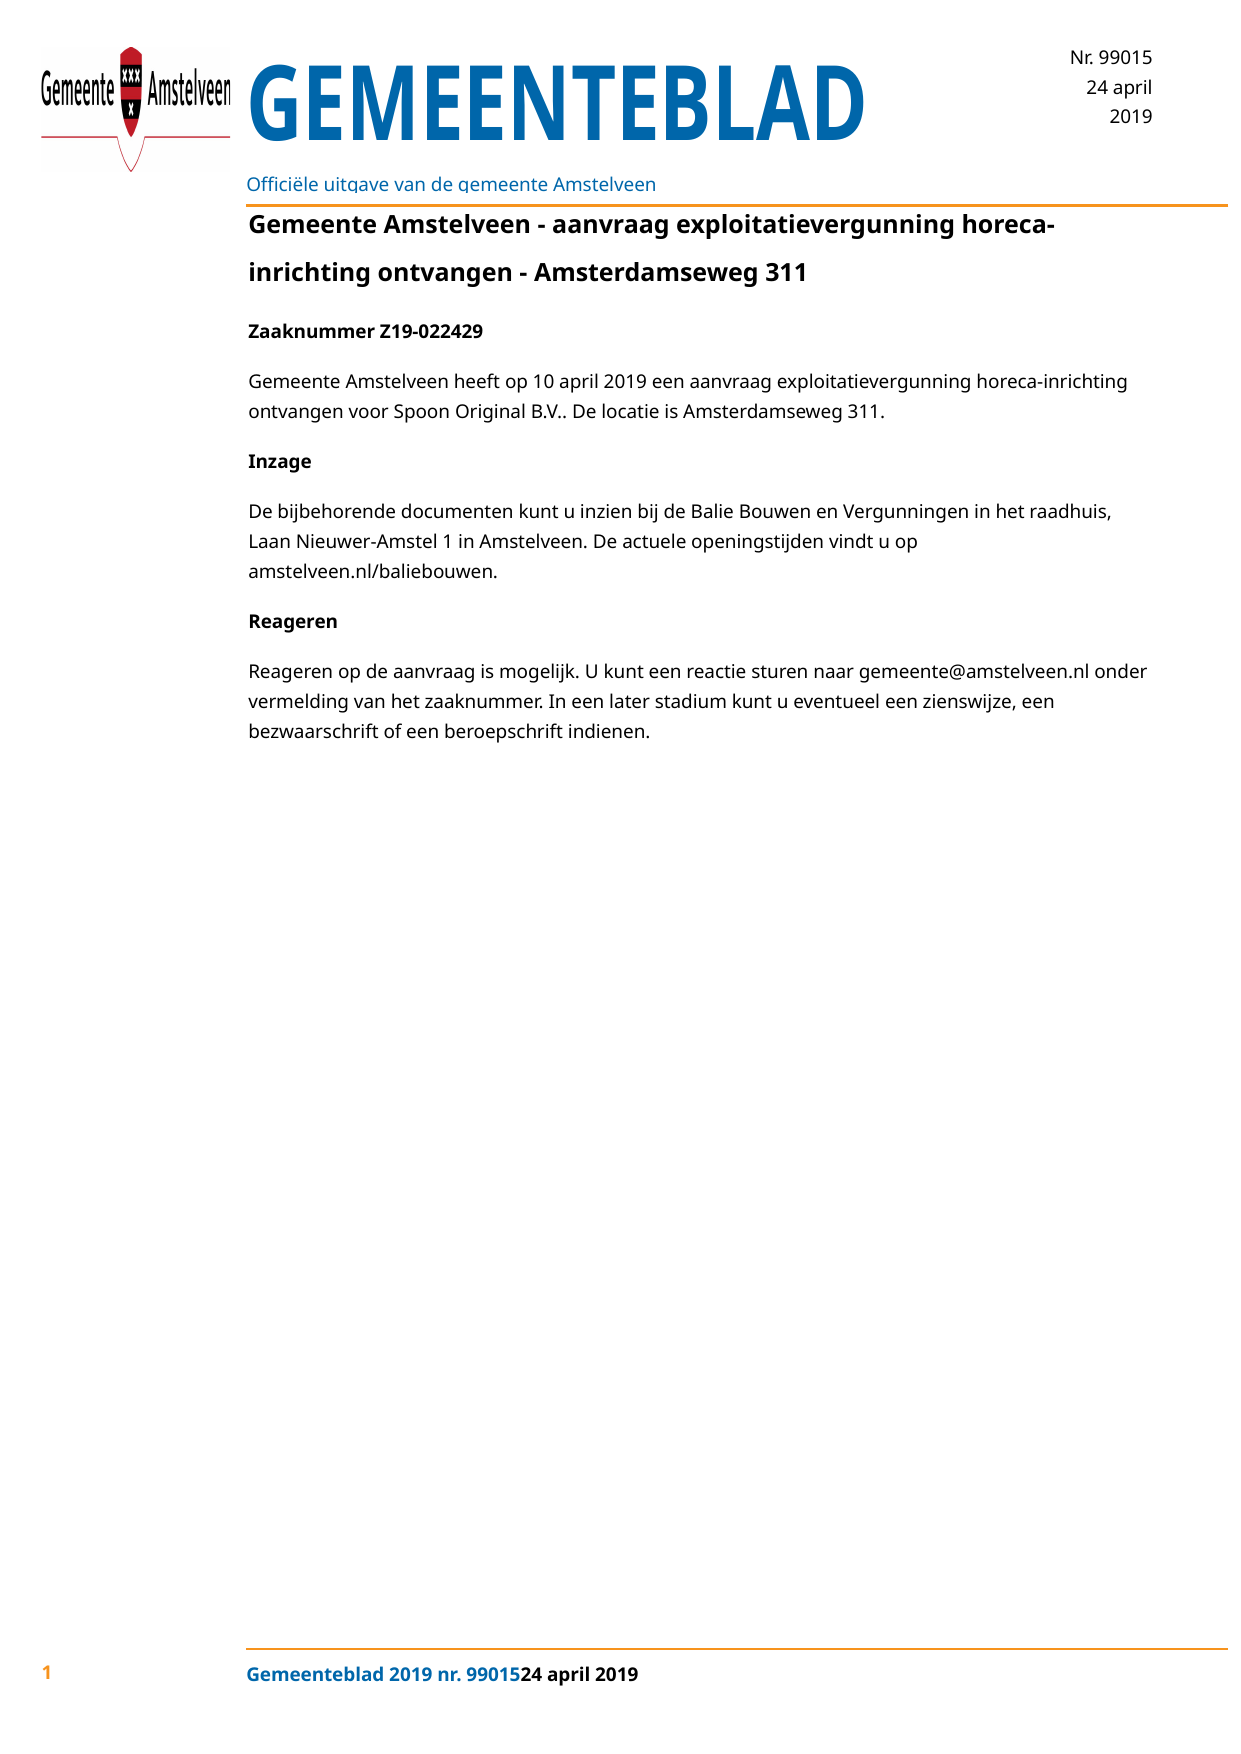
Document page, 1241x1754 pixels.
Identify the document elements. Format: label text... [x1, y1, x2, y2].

text Gemeente Amstelveen - aanvraag exploitatievergunning horeca-inrichting ontvangen - Amsterdamseweg 311 [248, 207, 1152, 288]
text Zaaknummer Z19-022429 [248, 318, 1152, 344]
text Inzage [248, 448, 1152, 474]
text De bijbehorende documenten kunt u inzien bij de Balie Bouwen en Vergunningen in het raadhuis, Laan Nieuwer-Amstel 1 in Amstelveen. De actuele openingstijden vindt u op amstelveen.nl/baliebouwen. [248, 499, 1152, 584]
picture [41, 47, 231, 172]
text Gemeente Amstelveen heeft op 10 april 2019 een aanvraag exploitatievergunning horeca-inrichting ontvangen voor Spoon Original B.V.. De locatie is Amsterdamseweg 311. [248, 368, 1152, 424]
text Reageren op de aanvraag is mogelijk. U kunt een reactie sturen naar gemeente@amstelveen.nl onder vermelding van het zaaknummer. In een later stadium kunt u eventueel een zienswijze, een bezwaarschrift of een beroepschrift indienen. [248, 659, 1152, 744]
text Reageren [248, 608, 1152, 634]
